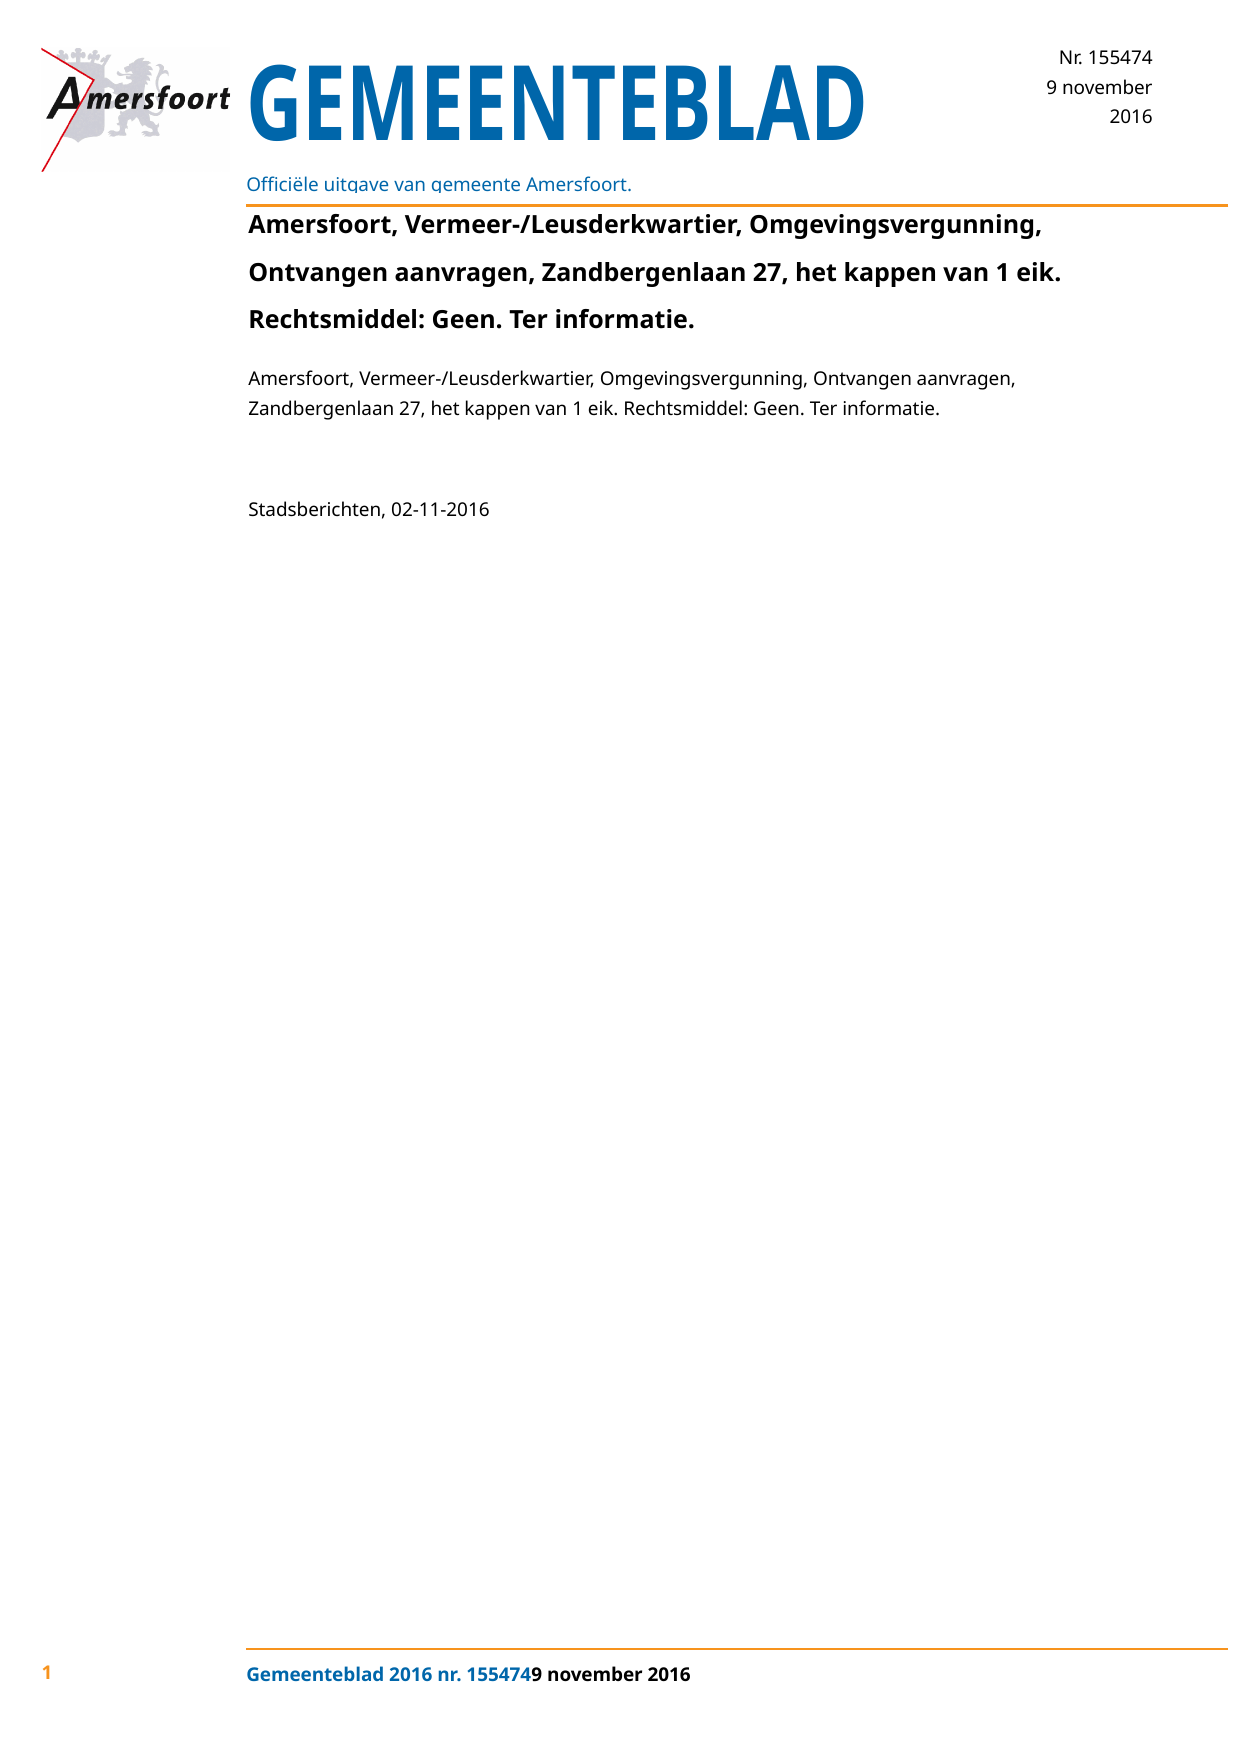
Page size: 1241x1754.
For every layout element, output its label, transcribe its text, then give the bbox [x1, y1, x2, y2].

picture [41, 47, 231, 172]
text Amersfoort, Vermeer-/Leusderkwartier, Omgevingsvergunning, Ontvangen aanvragen, Zandbergenlaan 27, het kappen van 1 eik. Rechtsmiddel: Geen. Ter informatie. [248, 366, 1152, 421]
text Amersfoort, Vermeer-/Leusderkwartier, Omgevingsvergunning, Ontvangen aanvragen, Zandbergenlaan 27, het kappen van 1 eik. Rechtsmiddel: Geen. Ter informatie. [248, 207, 1152, 336]
text Stadsberichten, 02-11-2016 [248, 496, 1152, 522]
